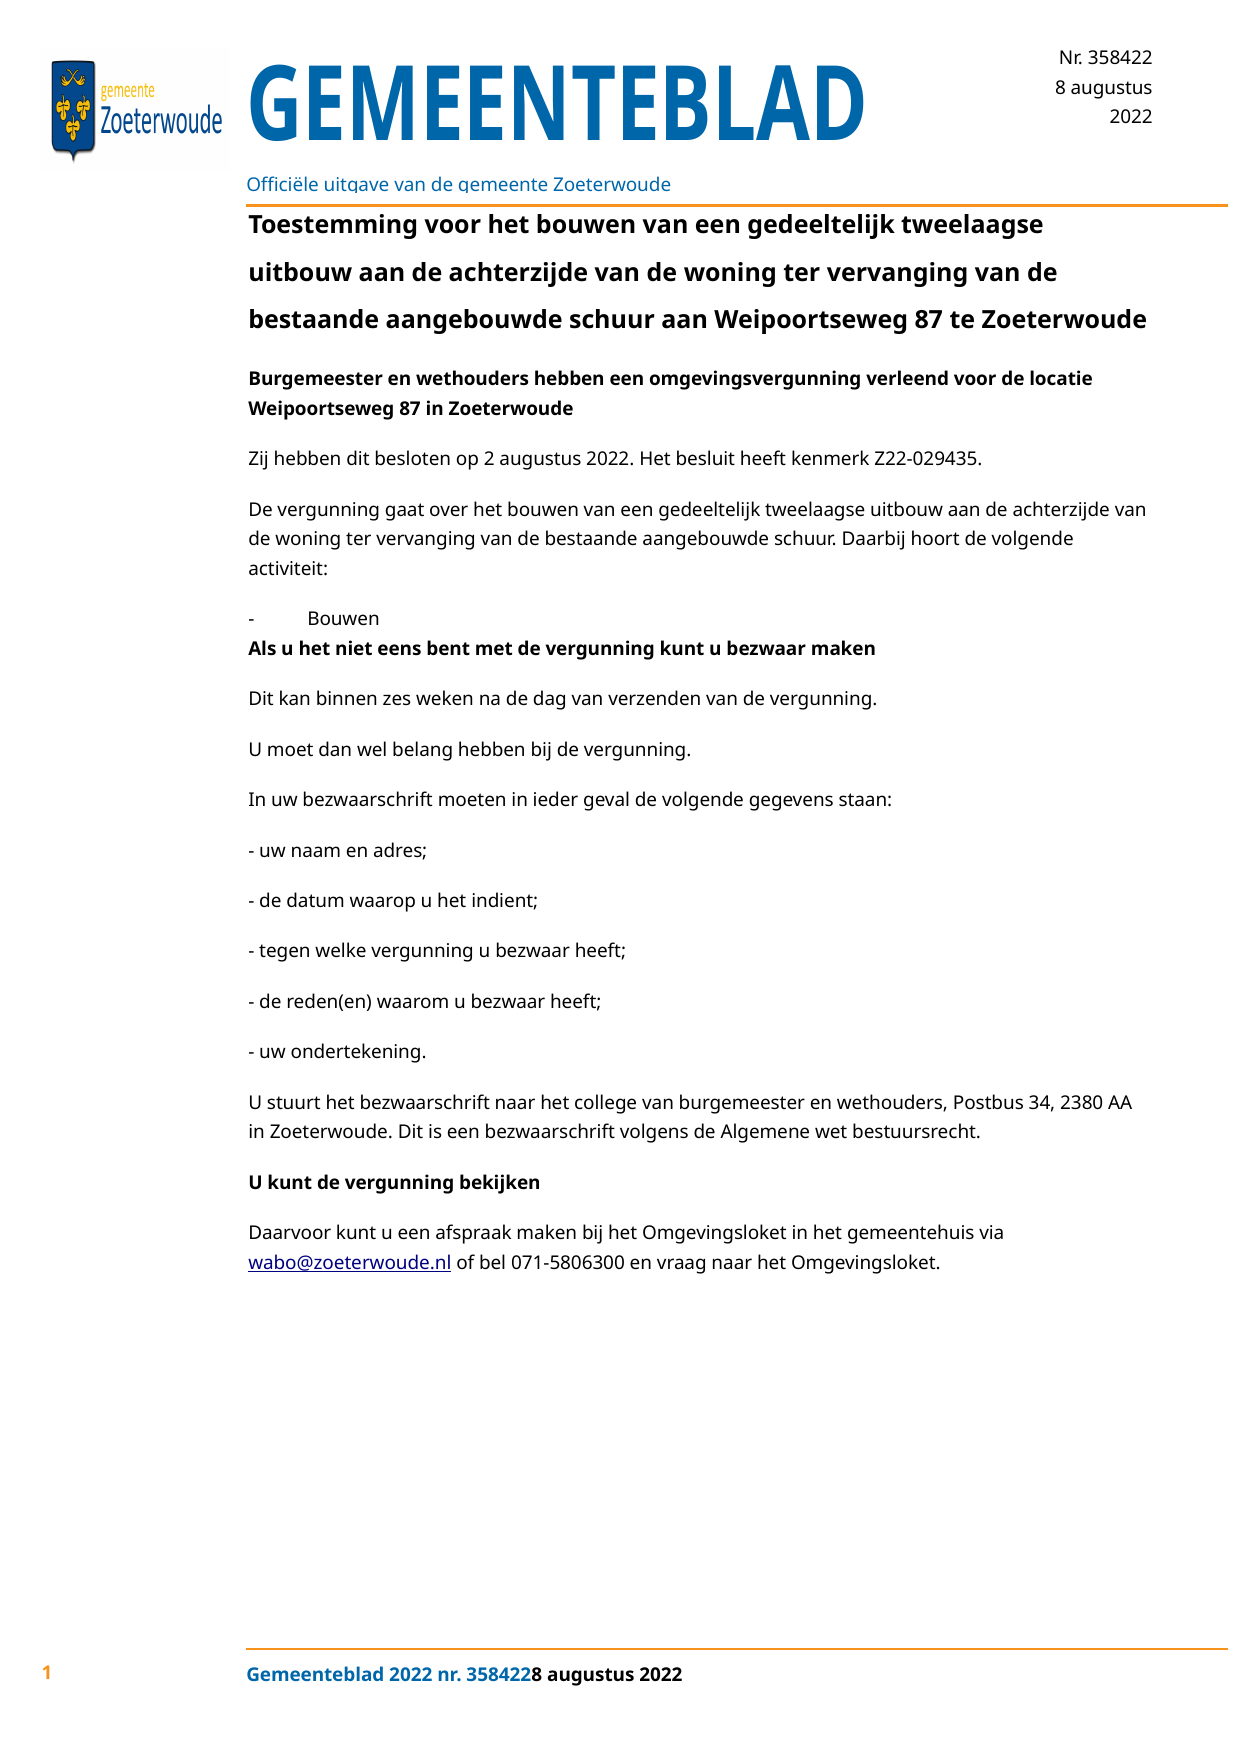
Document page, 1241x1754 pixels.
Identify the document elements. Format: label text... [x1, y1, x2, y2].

text Als u het niet eens bent met de vergunning kunt u bezwaar maken [248, 635, 1152, 661]
list Bouwen [248, 606, 1152, 631]
text De vergunning gaat over het bouwen van een gedeeltelijk tweelaagse uitbouw aan de achterzijde van de woning ter vervanging van de bestaande aangebouwde schuur. Daarbij hoort de volgende activiteit: [248, 496, 1152, 581]
text Toestemming voor het bouwen van een gedeeltelijk tweelaagse uitbouw aan de achterzijde van de woning ter vervanging van de bestaande aangebouwde schuur aan Weipoortseweg 87 te Zoeterwoude [248, 207, 1152, 336]
text In uw bezwaarschrift moeten in ieder geval de volgende gegevens staan: [248, 786, 1152, 812]
text U stuurt het bezwaarschrift naar het college van burgemeester en wethouders, Postbus 34, 2380 AA in Zoeterwoude. Dit is een bezwaarschrift volgens de Algemene wet bestuursrecht. [248, 1089, 1152, 1144]
text Daarvoor kunt u een afspraak maken bij het Omgevingsloket in het gemeentehuis via wabo@zoeterwoude.nl of bel 071-5806300 en vraag naar het Omgevingsloket. [248, 1219, 1152, 1274]
text - de datum waarop u het indient; [248, 887, 1152, 913]
text Zij hebben dit besloten op 2 augustus 2022. Het besluit heeft kenmerk Z22-029435. [248, 446, 1152, 471]
text - uw naam en adres; [248, 837, 1152, 862]
text Dit kan binnen zes weken na de dag van verzenden van de vergunning. [248, 686, 1152, 711]
picture [41, 47, 231, 172]
text - tegen welke vergunning u bezwaar heeft; [248, 938, 1152, 963]
text - de reden(en) waarom u bezwaar heeft; [248, 988, 1152, 1014]
text - uw ondertekening. [248, 1038, 1152, 1064]
text U moet dan wel belang hebben bij de vergunning. [248, 736, 1152, 762]
text Burgemeester en wethouders hebben een omgevingsvergunning verleend voor de locatie Weipoortseweg 87 in Zoeterwoude [248, 366, 1152, 421]
text U kunt de vergunning bekijken [248, 1169, 1152, 1194]
